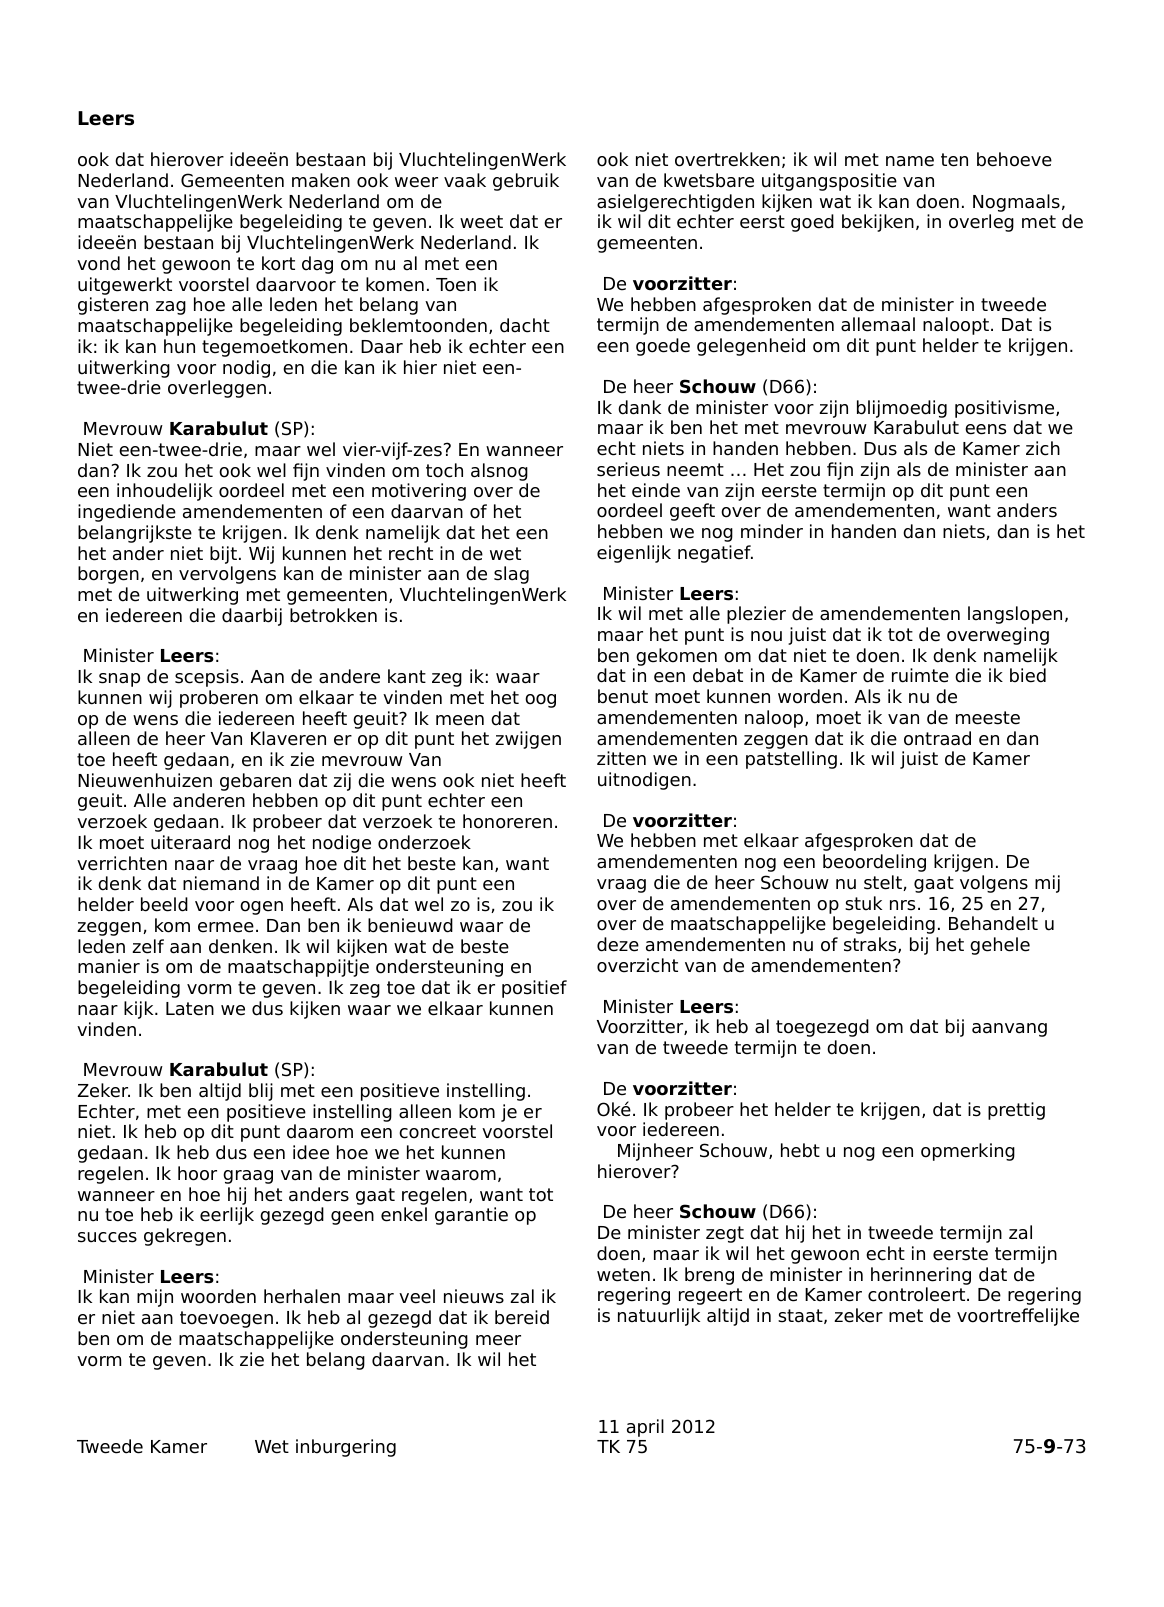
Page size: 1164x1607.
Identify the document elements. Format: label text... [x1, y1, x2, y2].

text Mevrouw Karabulut (SP): [77, 1060, 567, 1081]
text Minister Leers: [596, 996, 1087, 1017]
text Zeker. Ik ben altijd blij met een positieve instelling. Echter, met een positieve instelling alleen kom je er niet. Ik heb op dit punt daarom een concreet voorstel gedaan. Ik heb dus een idee hoe we het kunnen regelen. Ik hoor graag van de minister waarom, wanneer en hoe hij het anders gaat regelen, want tot nu toe heb ik eerlijk gezegd geen enkel garantie op succes gekregen. [77, 1081, 567, 1247]
text De voorzitter: [596, 811, 1087, 831]
text Ik kan mijn woorden herhalen maar veel nieuws zal ik er niet aan toevoegen. Ik heb al gezegd dat ik bereid ben om de maatschappelijke ondersteuning meer vorm te geven. Ik zie het belang daarvan. Ik wil het [77, 1287, 567, 1370]
text Niet een-twee-drie, maar wel vier-vijf-zes? En wanneer dan? Ik zou het ook wel fijn vinden om toch alsnog een inhoudelijk oordeel met een motivering over de ingediende amendementen of een daarvan of het belangrijkste te krijgen. Ik denk namelijk dat het een het ander niet bijt. Wij kunnen het recht in de wet borgen, en vervolgens kan de minister aan de slag met de uitwerking met gemeenten, VluchtelingenWerk en iedereen die daarbij betrokken is. [77, 440, 567, 626]
text De heer Schouw (D66): [596, 1202, 1087, 1223]
text Minister Leers: [77, 646, 567, 667]
text Minister Leers: [77, 1267, 567, 1287]
text Ik snap de scepsis. Aan de andere kant zeg ik: waar kunnen wij proberen om elkaar te vinden met het oog op de wens die iedereen heeft geuit? Ik meen dat alleen de heer Van Klaveren er op dit punt het zwijgen toe heeft gedaan, en ik zie mevrouw Van Nieuwenhuizen gebaren dat zij die wens ook niet heeft geuit. Alle anderen hebben op dit punt echter een verzoek gedaan. Ik probeer dat verzoek te honoreren. Ik moet uiteraard nog het nodige onderzoek verrichten naar de vraag hoe dit het beste kan, want ik denk dat niemand in de Kamer op dit punt een helder beeld voor ogen heeft. Als dat wel zo is, zou ik zeggen, kom ermee. Dan ben ik benieuwd waar de leden zelf aan denken. Ik wil kijken wat de beste manier is om de maatschappijtje ondersteuning en begeleiding vorm te geven. Ik zeg toe dat ik er positief naar kijk. Laten we dus kijken waar we elkaar kunnen vinden. [77, 667, 567, 1040]
text ook dat hierover ideeën bestaan bij VluchtelingenWerk Nederland. Gemeenten maken ook weer vaak gebruik van VluchtelingenWerk Nederland om de maatschappelijke begeleiding te geven. Ik weet dat er ideeën bestaan bij VluchtelingenWerk Nederland. Ik vond het gewoon te kort dag om nu al met een uitgewerkt voorstel daarvoor te komen. Toen ik gisteren zag hoe alle leden het belang van maatschappelijke begeleiding beklemtoonden, dacht ik: ik kan hun tegemoetkomen. Daar heb ik echter een uitwerking voor nodig, en die kan ik hier niet een-twee-drie overleggen. [77, 150, 567, 399]
text Mijnheer Schouw, hebt u nog een opmerking hierover? [596, 1141, 1087, 1182]
text Minister Leers: [596, 583, 1087, 604]
text We hebben met elkaar afgesproken dat de amendementen nog een beoordeling krijgen. De vraag die de heer Schouw nu stelt, gaat volgens mij over de amendementen op stuk nrs. 16, 25 en 27, over de maatschappelijke begeleiding. Behandelt u deze amendementen nu of straks, bij het gehele overzicht van de amendementen? [596, 831, 1087, 976]
text Oké. Ik probeer het helder te krijgen, dat is prettig voor iedereen. [596, 1099, 1087, 1141]
text De heer Schouw (D66): [596, 377, 1087, 397]
text Mevrouw Karabulut (SP): [77, 419, 567, 440]
text De voorzitter: [596, 1079, 1087, 1099]
text Voorzitter, ik heb al toegezegd om dat bij aanvang van de tweede termijn te doen. [596, 1017, 1087, 1059]
text ook niet overtrekken; ik wil met name ten behoeve van de kwetsbare uitgangspositie van asielgerechtigden kijken wat ik kan doen. Nogmaals, ik wil dit echter eerst goed bekijken, in overleg met de gemeenten. [596, 150, 1087, 254]
text De voorzitter: [596, 274, 1087, 294]
text De minister zegt dat hij het in tweede termijn zal doen, maar ik wil het gewoon echt in eerste termijn weten. Ik breng de minister in herinnering dat de regering regeert en de Kamer controleert. De regering is natuurlijk altijd in staat, zeker met de voortreffelijke [596, 1223, 1087, 1327]
text Ik wil met alle plezier de amendementen langslopen, maar het punt is nou juist dat ik tot de overweging ben gekomen om dat niet te doen. Ik denk namelijk dat in een debat in de Kamer de ruimte die ik bied benut moet kunnen worden. Als ik nu de amendementen naloop, moet ik van de meeste amendementen zeggen dat ik die ontraad en dan zitten we in een patstelling. Ik wil juist de Kamer uitnodigen. [596, 604, 1087, 791]
text Ik dank de minister voor zijn blijmoedig positivisme, maar ik ben het met mevrouw Karabulut eens dat we echt niets in handen hebben. Dus als de Kamer zich serieus neemt … Het zou fijn zijn als de minister aan het einde van zijn eerste termijn op dit punt een oordeel geeft over de amendementen, want anders hebben we nog minder in handen dan niets, dan is het eigenlijk negatief. [596, 397, 1087, 563]
text We hebben afgesproken dat de minister in tweede termijn de amendementen allemaal naloopt. Dat is een goede gelegenheid om dit punt helder te krijgen. [596, 294, 1087, 357]
